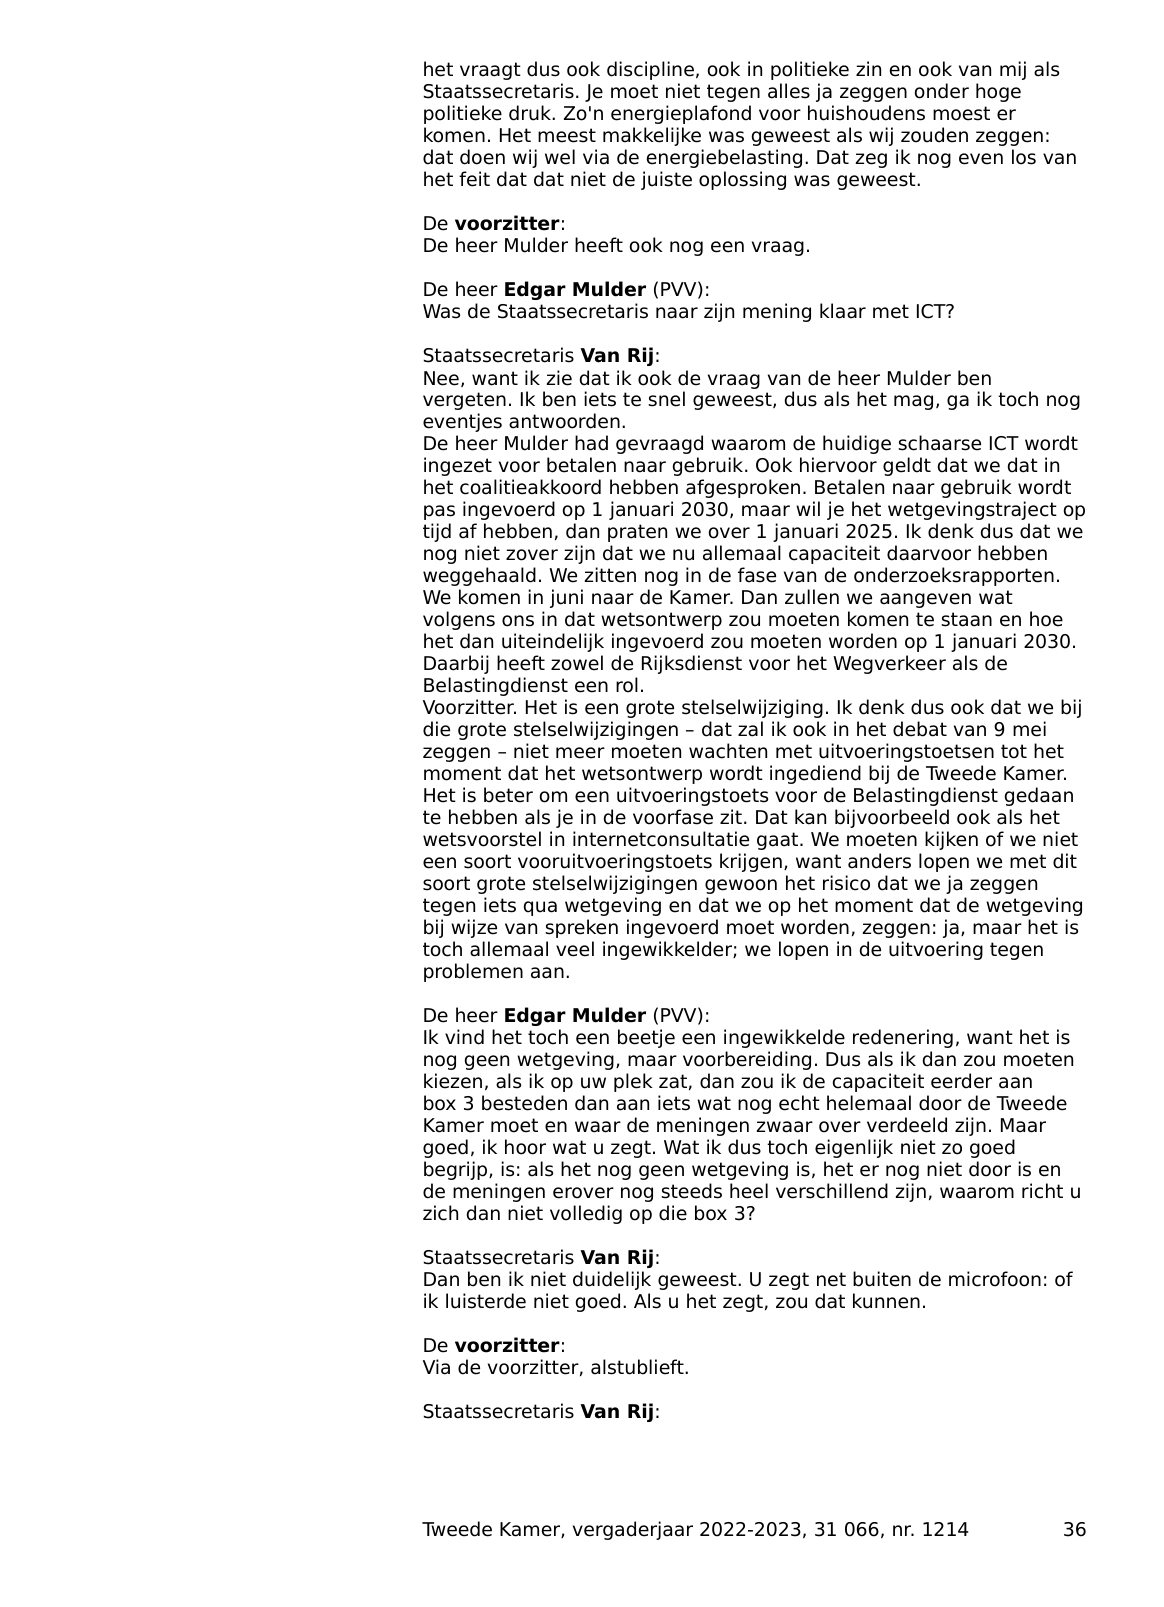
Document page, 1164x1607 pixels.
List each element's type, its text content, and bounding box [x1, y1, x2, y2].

text Voorzitter. Het is een grote stelselwijziging. Ik denk dus ook dat we bij die grote stelselwijzigingen – dat zal ik ook in het debat van 9 mei zeggen – niet meer moeten wachten met uitvoeringstoetsen tot het moment dat het wetsontwerp wordt ingediend bij de Tweede Kamer. Het is beter om een uitvoeringstoets voor de Belastingdienst gedaan te hebben als je in de voorfase zit. Dat kan bijvoorbeeld ook als het wetsvoorstel in internetconsultatie gaat. We moeten kijken of we niet een soort vooruitvoeringstoets krijgen, want anders lopen we met dit soort grote stelselwijzigingen gewoon het risico dat we ja zeggen tegen iets qua wetgeving en dat we op het moment dat de wetgeving bij wijze van spreken ingevoerd moet worden, zeggen: ja, maar het is toch allemaal veel ingewikkelder; we lopen in de uitvoering tegen problemen aan. [422, 697, 1087, 983]
text Nee, want ik zie dat ik ook de vraag van de heer Mulder ben vergeten. Ik ben iets te snel geweest, dus als het mag, ga ik toch nog eventjes antwoorden. [422, 367, 1087, 433]
text De heer Mulder heeft ook nog een vraag. [422, 235, 1087, 257]
text Dan ben ik niet duidelijk geweest. U zegt net buiten de microfoon: of ik luisterde niet goed. Als u het zegt, zou dat kunnen. [422, 1269, 1087, 1313]
text De heer Mulder had gevraagd waarom de huidige schaarse ICT wordt ingezet voor betalen naar gebruik. Ook hiervoor geldt dat we dat in het coalitieakkoord hebben afgesproken. Betalen naar gebruik wordt pas ingevoerd op 1 januari 2030, maar wil je het wetgevingstraject op tijd af hebben, dan praten we over 1 januari 2025. Ik denk dus dat we nog niet zover zijn dat we nu allemaal capaciteit daarvoor hebben weggehaald. We zitten nog in de fase van de onderzoeksrapporten. We komen in juni naar de Kamer. Dan zullen we aangeven wat volgens ons in dat wetsontwerp zou moeten komen te staan en hoe het dan uiteindelijk ingevoerd zou moeten worden op 1 januari 2030. Daarbij heeft zowel de Rijksdienst voor het Wegverkeer als de Belastingdienst een rol. [422, 433, 1087, 697]
text De heer Edgar Mulder (PVV): [422, 279, 1087, 301]
text Ik vind het toch een beetje een ingewikkelde redenering, want het is nog geen wetgeving, maar voorbereiding. Dus als ik dan zou moeten kiezen, als ik op uw plek zat, dan zou ik de capaciteit eerder aan box 3 besteden dan aan iets wat nog echt helemaal door de Tweede Kamer moet en waar de meningen zwaar over verdeeld zijn. Maar goed, ik hoor wat u zegt. Wat ik dus toch eigenlijk niet zo goed begrijp, is: als het nog geen wetgeving is, het er nog niet door is en de meningen erover nog steeds heel verschillend zijn, waarom richt u zich dan niet volledig op die box 3? [422, 1027, 1087, 1225]
text Via de voorzitter, alstublieft. [422, 1357, 1087, 1379]
text het vraagt dus ook discipline, ook in politieke zin en ook van mij als Staatssecretaris. Je moet niet tegen alles ja zeggen onder hoge politieke druk. Zo'n energieplafond voor huishoudens moest er komen. Het meest makkelijke was geweest als wij zouden zeggen: dat doen wij wel via de energiebelasting. Dat zeg ik nog even los van het feit dat dat niet de juiste oplossing was geweest. [422, 59, 1087, 191]
text Staatssecretaris Van Rij: [422, 1247, 1087, 1269]
text De voorzitter: [422, 213, 1087, 235]
text Was de Staatssecretaris naar zijn mening klaar met ICT? [422, 301, 1087, 323]
text De heer Edgar Mulder (PVV): [422, 1005, 1087, 1027]
text Staatssecretaris Van Rij: [422, 345, 1087, 367]
text Staatssecretaris Van Rij: [422, 1401, 1087, 1423]
text De voorzitter: [422, 1335, 1087, 1357]
